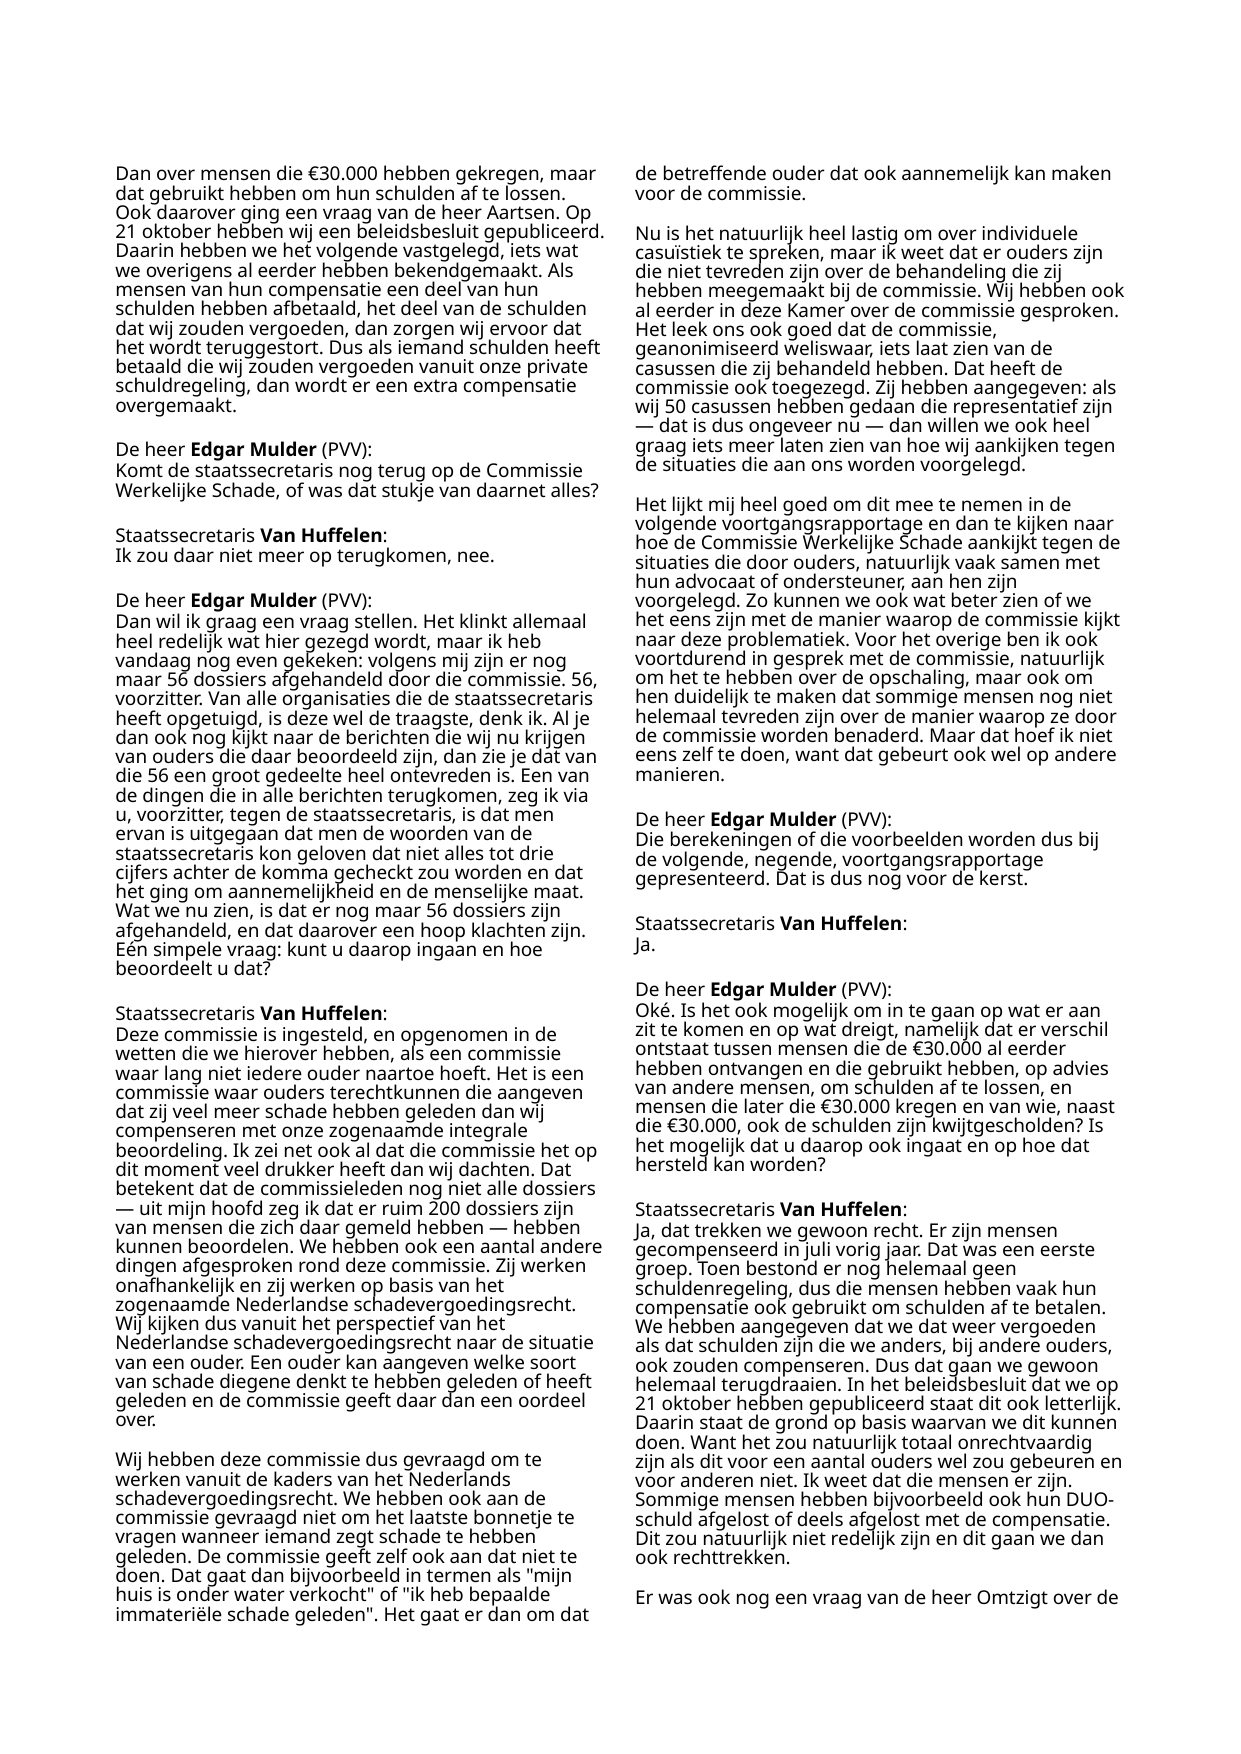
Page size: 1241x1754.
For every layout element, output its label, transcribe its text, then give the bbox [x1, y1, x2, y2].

text Staatssecretaris Van Huffelen: [635, 910, 1125, 936]
text Dan wil ik graag een vraag stellen. Het klinkt allemaal heel redelijk wat hier gezegd wordt, maar ik heb vandaag nog even gekeken: volgens mij zijn er nog maar 56 dossiers afgehandeld door die commissie. 56, voorzitter. Van alle organisaties die de staatssecretaris heeft opgetuigd, is deze wel de traagste, denk ik. Al je dan ook nog kijkt naar de berichten die wij nu krijgen van ouders die daar beoordeeld zijn, dan zie je dat van die 56 een groot gedeelte heel ontevreden is. Een van de dingen die in alle berichten terugkomen, zeg ik via u, voorzitter, tegen de staatssecretaris, is dat men ervan is uitgegaan dat men de woorden van de staatssecretaris kon geloven dat niet alles tot drie cijfers achter de komma gecheckt zou worden en dat het ging om aannemelijkheid en de menselijke maat. Wat we nu zien, is dat er nog maar 56 dossiers zijn afgehandeld, en dat daarover een hoop klachten zijn. Eén simpele vraag: kunt u daarop ingaan en hoe beoordeelt u dat? [115, 613, 605, 979]
text Ja. [635, 936, 1125, 955]
text De heer Edgar Mulder (PVV): [115, 437, 605, 462]
text Ja, dat trekken we gewoon recht. Er zijn mensen gecompenseerd in juli vorig jaar. Dat was een eerste groep. Toen bestond er nog helemaal geen schuldenregeling, dus die mensen hebben vaak hun compensatie ook gebruikt om schulden af te betalen. We hebben aangegeven dat we dat weer vergoeden als dat schulden zijn die we anders, bij andere ouders, ook zouden compenseren. Dus dat gaan we gewoon helemaal terugdraaien. In het beleidsbesluit dat we op 21 oktober hebben gepubliceerd staat dit ook letterlijk. Daarin staat de grond op basis waarvan we dit kunnen doen. Want het zou natuurlijk totaal onrechtvaardig zijn als dit voor een aantal ouders wel zou gebeuren en voor anderen niet. Ik weet dat die mensen er zijn. Sommige mensen hebben bijvoorbeeld ook hun DUO-schuld afgelost of deels afgelost met de compensatie. Dit zou natuurlijk niet redelijk zijn en dit gaan we dan ook rechttrekken. [635, 1222, 1125, 1568]
text Dan over mensen die €30.000 hebben gekregen, maar dat gebruikt hebben om hun schulden af te lossen. Ook daarover ging een vraag van de heer Aartsen. Op 21 oktober hebben wij een beleidsbesluit gepubliceerd. Daarin hebben we het volgende vastgelegd, iets wat we overigens al eerder hebben bekendgemaakt. Als mensen van hun compensatie een deel van hun schulden hebben afbetaald, het deel van de schulden dat wij zouden vergoeden, dan zorgen wij ervoor dat het wordt teruggestort. Dus als iemand schulden heeft betaald die wij zouden vergoeden vanuit onze private schuldregeling, dan wordt er een extra compensatie overgemaakt. [115, 165, 605, 416]
text De heer Edgar Mulder (PVV): [115, 588, 605, 613]
text Er was ook nog een vraag van de heer Omtzigt over de [635, 1589, 1125, 1608]
text De heer Edgar Mulder (PVV): [635, 806, 1125, 831]
text Staatssecretaris Van Huffelen: [115, 1000, 605, 1026]
text Nu is het natuurlijk heel lastig om over individuele casuïstiek te spreken, maar ik weet dat er ouders zijn die niet tevreden zijn over de behandeling die zij hebben meegemaakt bij de commissie. Wij hebben ook al eerder in deze Kamer over de commissie gesproken. Het leek ons ook goed dat de commissie, geanonimiseerd weliswaar, iets laat zien van de casussen die zij behandeld hebben. Dat heeft de commissie ook toegezegd. Zij hebben aangegeven: als wij 50 casussen hebben gedaan die representatief zijn — dat is dus ongeveer nu — dan willen we ook heel graag iets meer laten zien van hoe wij aankijken tegen de situaties die aan ons worden voorgelegd. [635, 224, 1125, 475]
text Het lijkt mij heel goed om dit mee te nemen in de volgende voortgangsrapportage en dan te kijken naar hoe de Commissie Werkelijke Schade aankijkt tegen de situaties die door ouders, natuurlijk vaak samen met hun advocaat of ondersteuner, aan hen zijn voorgelegd. Zo kunnen we ook wat beter zien of we het eens zijn met de manier waarop de commissie kijkt naar deze problematiek. Voor het overige ben ik ook voortdurend in gesprek met de commissie, natuurlijk om het te hebben over de opschaling, maar ook om hen duidelijk te maken dat sommige mensen nog niet helemaal tevreden zijn over de manier waarop ze door de commissie worden benaderd. Maar dat hoef ik niet eens zelf te doen, want dat gebeurt ook wel op andere manieren. [635, 496, 1125, 785]
text Die berekeningen of die voorbeelden worden dus bij de volgende, negende, voortgangsrapportage gepresenteerd. Dat is dus nog voor de kerst. [635, 831, 1125, 889]
text De heer Edgar Mulder (PVV): [635, 976, 1125, 1002]
text Ik zou daar niet meer op terugkomen, nee. [115, 547, 605, 567]
text Deze commissie is ingesteld, en opgenomen in de wetten die we hierover hebben, als een commissie waar lang niet iedere ouder naartoe hoeft. Het is een commissie waar ouders terechtkunnen die aangeven dat zij veel meer schade hebben geleden dan wij compenseren met onze zogenaamde integrale beoordeling. Ik zei net ook al dat die commissie het op dit moment veel drukker heeft dan wij dachten. Dat betekent dat de commissieleden nog niet alle dossiers — uit mijn hoofd zeg ik dat er ruim 200 dossiers zijn van mensen die zich daar gemeld hebben — hebben kunnen beoordelen. We hebben ook een aantal andere dingen afgesproken rond deze commissie. Zij werken onafhankelijk en zij werken op basis van het zogenaamde Nederlandse schadevergoedingsrecht. Wij kijken dus vanuit het perspectief van het Nederlandse schadevergoedingsrecht naar de situatie van een ouder. Een ouder kan aangeven welke soort van schade diegene denkt te hebben geleden of heeft geleden en de commissie geeft daar dan een oordeel over. [115, 1026, 605, 1431]
text Wij hebben deze commissie dus gevraagd om te werken vanuit de kaders van het Nederlands schadevergoedingsrecht. We hebben ook aan de commissie gevraagd niet om het laatste bonnetje te vragen wanneer iemand zegt schade te hebben geleden. De commissie geeft zelf ook aan dat niet te doen. Dat gaat dan bijvoorbeeld in termen als "mijn huis is onder water verkocht" of "ik heb bepaalde immateriële schade geleden". Het gaat er dan om dat [115, 1451, 605, 1625]
text Staatssecretaris Van Huffelen: [635, 1196, 1125, 1222]
text Staatssecretaris Van Huffelen: [115, 522, 605, 547]
text Oké. Is het ook mogelijk om in te gaan op wat er aan zit te komen en op wat dreigt, namelijk dat er verschil ontstaat tussen mensen die de €30.000 al eerder hebben ontvangen en die gebruikt hebben, op advies van andere mensen, om schulden af te lossen, en mensen die later die €30.000 kregen en van wie, naast die €30.000, ook de schulden zijn kwijtgescholden? Is het mogelijk dat u daarop ook ingaat en op hoe dat hersteld kan worden? [635, 1002, 1125, 1175]
text Komt de staatssecretaris nog terug op de Commissie Werkelijke Schade, of was dat stukje van daarnet alles? [115, 462, 605, 501]
text de betreffende ouder dat ook aannemelijk kan maken voor de commissie. [635, 165, 1125, 204]
